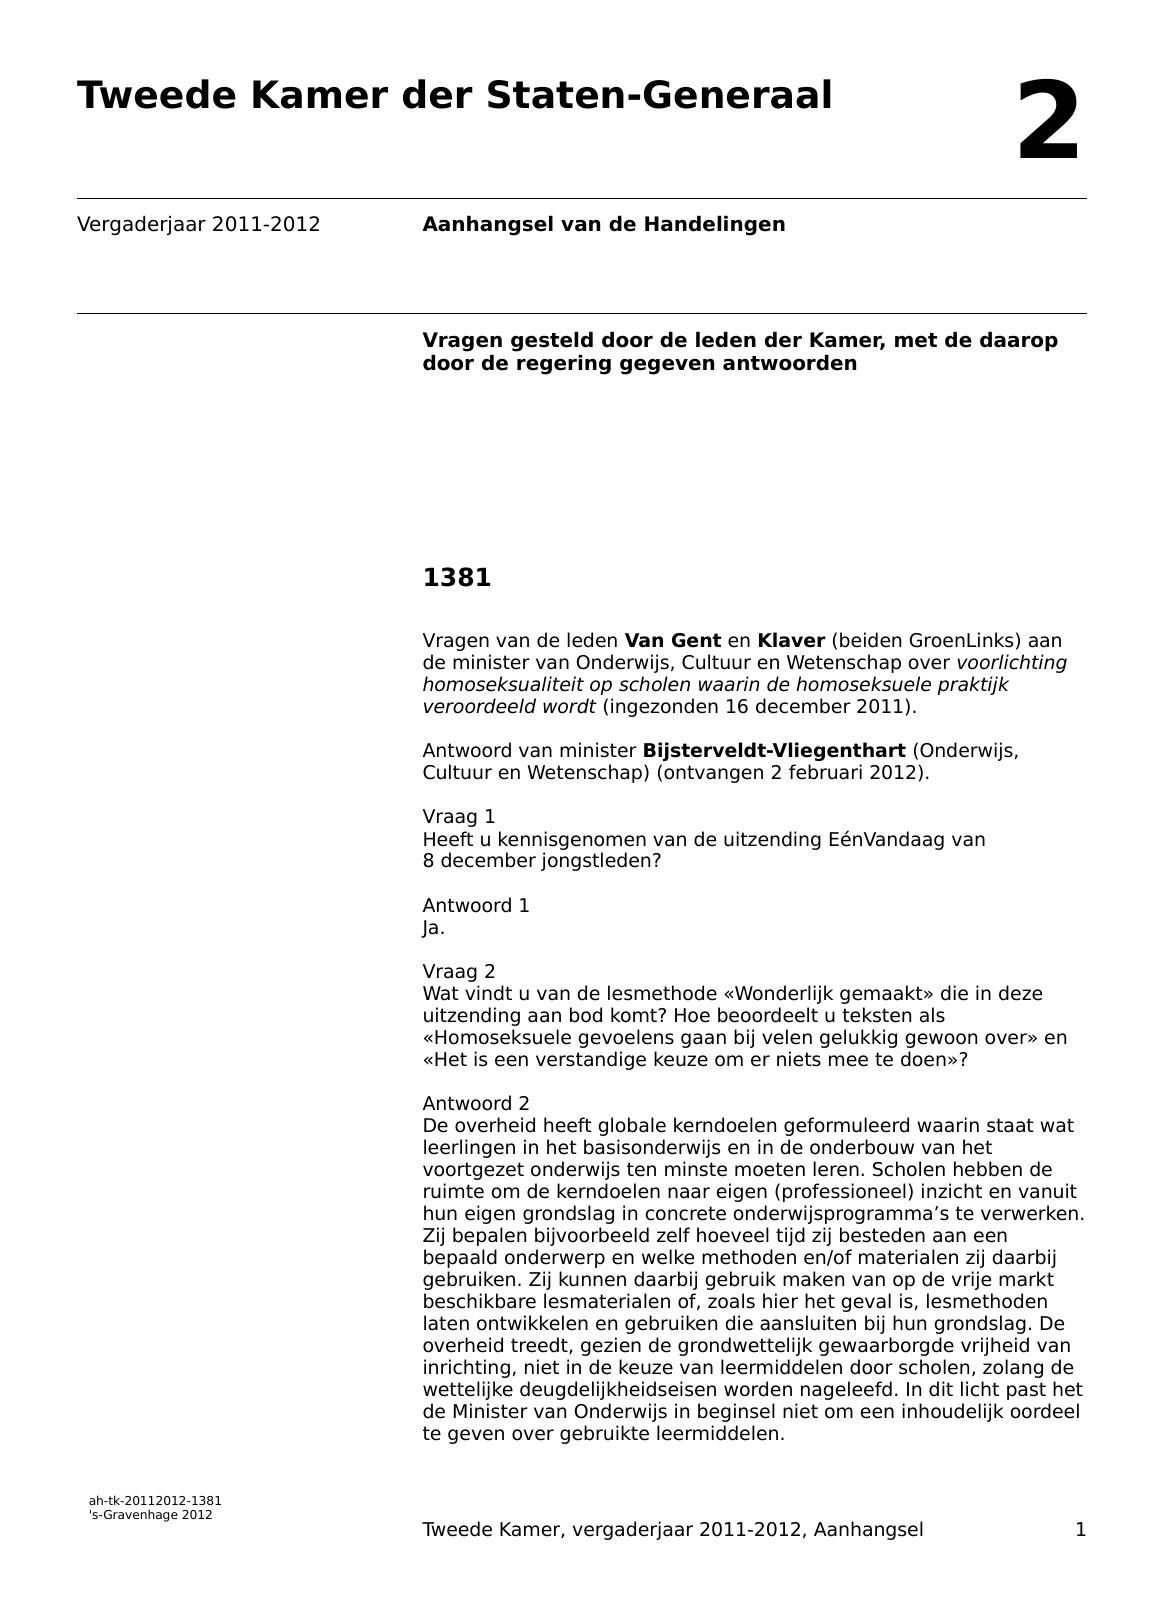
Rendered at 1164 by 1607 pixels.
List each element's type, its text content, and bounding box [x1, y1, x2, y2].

text Vraag 1 [422, 806, 1087, 828]
text Ja. [422, 917, 1087, 938]
text Antwoord 1 [422, 894, 1087, 917]
text Antwoord van minister Bijsterveldt-Vliegenthart (Onderwijs, Cultuur en Wetenschap) (ontvangen 2 februari 2012). [422, 740, 1087, 784]
text 's-Gravenhage 2012 [88, 1508, 323, 1522]
text Wat vindt u van de lesmethode «Wonderlijk gemaakt» die in deze uitzending aan bod komt? Hoe beoordeelt u teksten als «Homoseksuele gevoelens gaan bij velen gelukkig gewoon over» en «Het is een verstandige keuze om er niets mee te doen»? [422, 983, 1087, 1071]
text Vraag 2 [422, 961, 1087, 983]
text Heeft u kennisgenomen van de uitzending EénVandaag van 8 december jongstleden? [422, 828, 1087, 872]
text Vragen van de leden Van Gent en Klaver (beiden GroenLinks) aan de minister van Onderwijs, Cultuur en Wetenschap over voorlichting homoseksualiteit op scholen waarin de homoseksuele praktijk veroordeeld wordt (ingezonden 16 december 2011). [422, 630, 1087, 718]
text ah-tk-20112012-1381 [88, 1494, 323, 1508]
table_cell Vragen gesteld door de leden der Kamer, met de daarop door de regering gegeven antwoorden [422, 314, 1087, 375]
table_header Tweede Kamer der Staten-Generaal [77, 59, 886, 198]
table_header 2 [886, 59, 1087, 198]
text 1381 [422, 563, 1087, 592]
table_cell Aanhangsel van de Handelingen [422, 199, 1087, 313]
text De overheid heeft globale kerndoelen geformuleerd waarin staat wat leerlingen in het basisonderwijs en in de onderbouw van het voortgezet onderwijs ten minste moeten leren. Scholen hebben de ruimte om de kerndoelen naar eigen (professioneel) inzicht en vanuit hun eigen grondslag in concrete onderwijsprogramma’s te verwerken. Zij bepalen bijvoorbeeld zelf hoeveel tijd zij besteden aan een bepaald onderwerp en welke methoden en/of materialen zij daarbij gebruiken. Zij kunnen daarbij gebruik maken van op de vrije markt beschikbare lesmaterialen of, zoals hier het geval is, lesmethoden laten ontwikkelen en gebruiken die aansluiten bij hun grondslag. De overheid treedt, gezien de grondwettelijk gewaarborgde vrijheid van inrichting, niet in de keuze van leermiddelen door scholen, zolang de wettelijke deugdelijkheidseisen worden nageleefd. In dit licht past het de Minister van Onderwijs in beginsel niet om een inhoudelijk oordeel te geven over gebruikte leermiddelen. [422, 1115, 1087, 1444]
table_cell [77, 314, 422, 375]
text Antwoord 2 [422, 1093, 1087, 1115]
table_cell Vergaderjaar 2011-2012 [77, 199, 422, 313]
